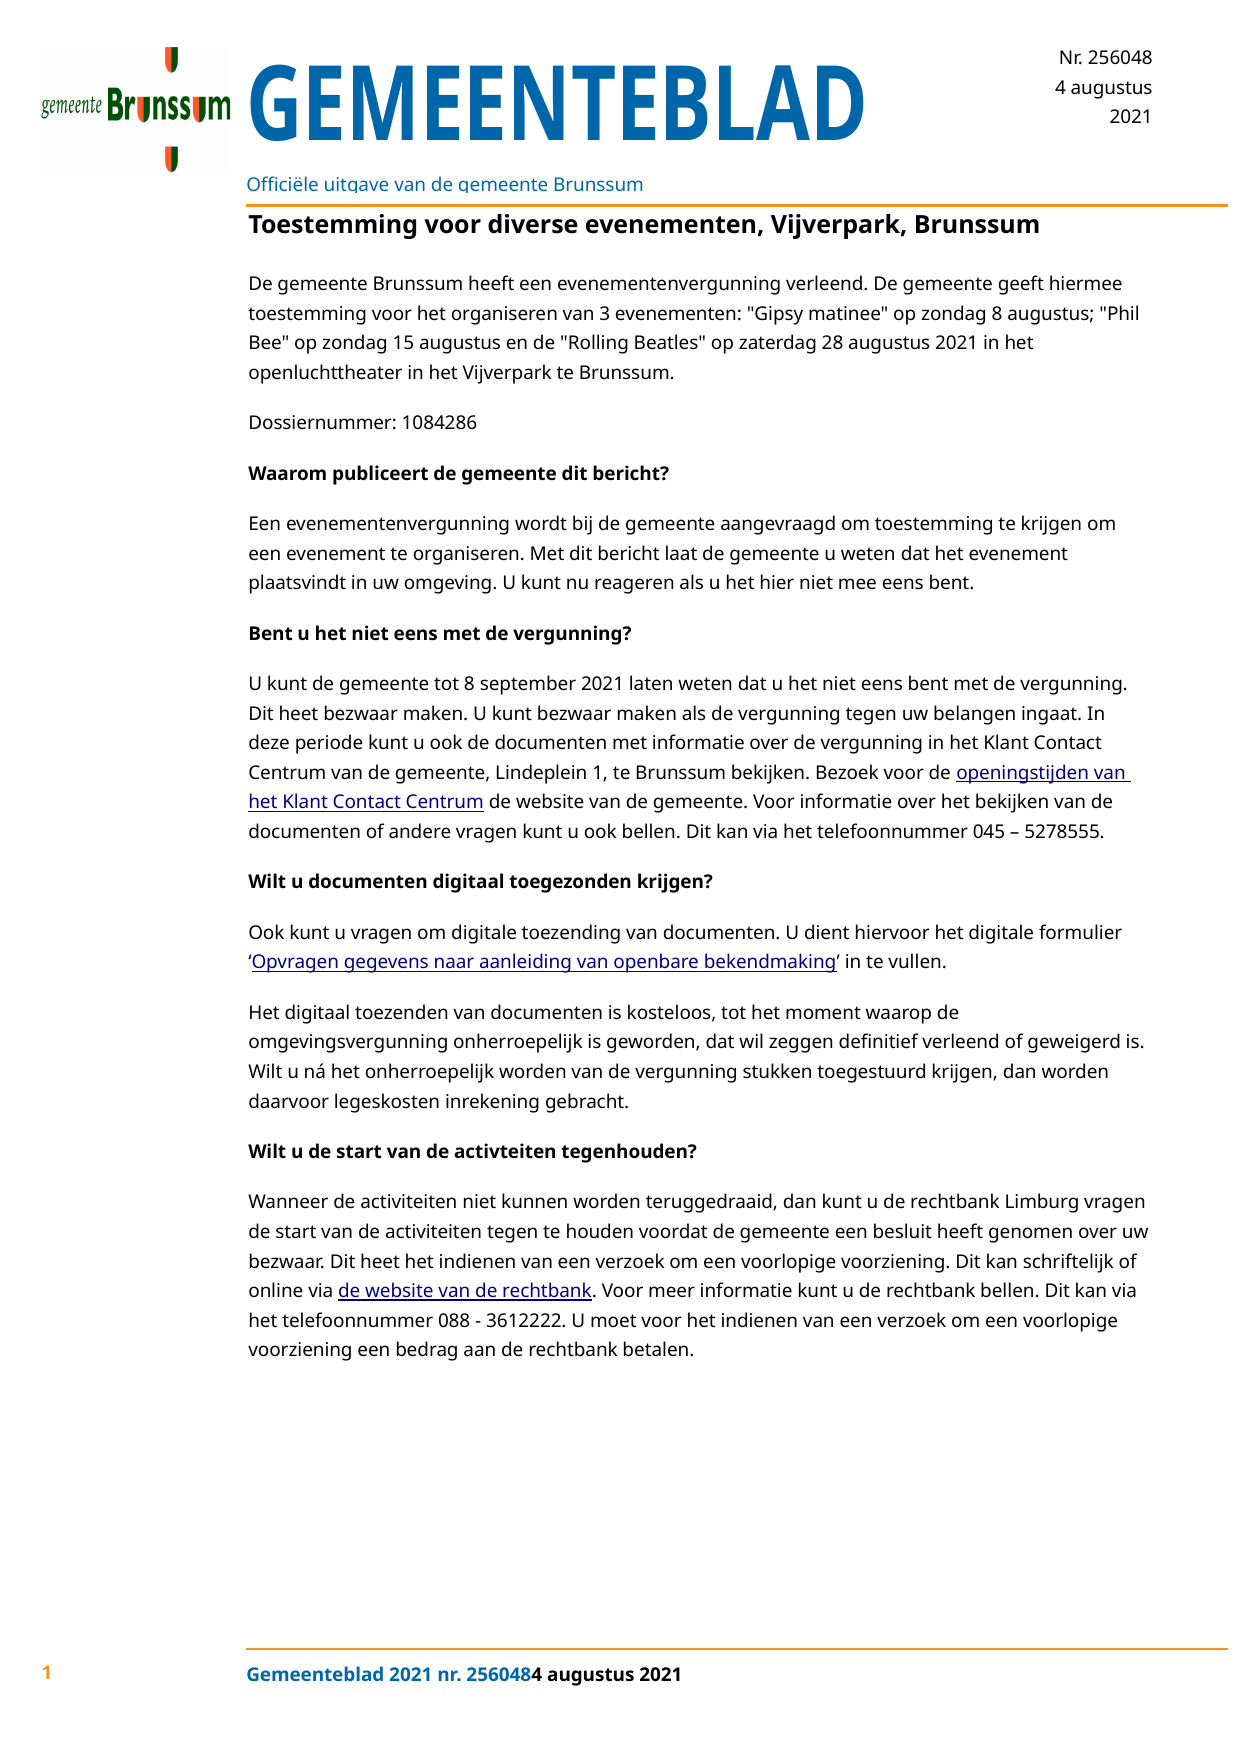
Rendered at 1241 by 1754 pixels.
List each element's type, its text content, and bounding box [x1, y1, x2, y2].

text Ook kunt u vragen om digitale toezending van documenten. U dient hiervoor het digitale formulier ‘Opvragen gegevens naar aanleiding van openbare bekendmaking’ in te vullen. [248, 919, 1152, 974]
text Wilt u documenten digitaal toegezonden krijgen? [248, 869, 1152, 894]
text Waarom publiceert de gemeente dit bericht? [248, 460, 1152, 486]
text Toestemming voor diverse evenementen, Vijverpark, Brunssum [248, 207, 1152, 241]
text Wilt u de start van de activteiten tegenhouden? [248, 1138, 1152, 1164]
picture [41, 47, 231, 172]
text Dossiernummer: 1084286 [248, 409, 1152, 435]
text De gemeente Brunssum heeft een evenementenvergunning verleend. De gemeente geeft hiermee toestemming voor het organiseren van 3 evenementen: "Gipsy matinee" op zondag 8 augustus; "Phil Bee" op zondag 15 augustus en de "Rolling Beatles" op zaterdag 28 augustus 2021 in het openluchttheater in het Vijverpark te Brunssum. [248, 270, 1152, 385]
text Een evenementenvergunning wordt bij de gemeente aangevraagd om toestemming te krijgen om een evenement te organiseren. Met dit bericht laat de gemeente u weten dat het evenement plaatsvindt in uw omgeving. U kunt nu reageren als u het hier niet mee eens bent. [248, 510, 1152, 595]
text Bent u het niet eens met de vergunning? [248, 620, 1152, 646]
text U kunt de gemeente tot 8 september 2021 laten weten dat u het niet eens bent met de vergunning. Dit heet bezwaar maken. U kunt bezwaar maken als de vergunning tegen uw belangen ingaat. In deze periode kunt u ook de documenten met informatie over de vergunning in het Klant Contact Centrum van de gemeente, Lindeplein 1, te Brunssum bekijken. Bezoek voor de openingstijden van het Klant Contact Centrum de website van de gemeente. Voor informatie over het bekijken van de documenten of andere vragen kunt u ook bellen. Dit kan via het telefoonnummer 045 – 5278555. [248, 670, 1152, 844]
text Het digitaal toezenden van documenten is kosteloos, tot het moment waarop de omgevingsvergunning onherroepelijk is geworden, dat wil zeggen definitief verleend of geweigerd is. Wilt u ná het onherroepelijk worden van de vergunning stukken toegestuurd krijgen, dan worden daarvoor legeskosten inrekening gebracht. [248, 999, 1152, 1113]
text Wanneer de activiteiten niet kunnen worden teruggedraaid, dan kunt u de rechtbank Limburg vragen de start van de activiteiten tegen te houden voordat de gemeente een besluit heeft genomen over uw bezwaar. Dit heet het indienen van een verzoek om een voorlopige voorziening. Dit kan schriftelijk of online via de website van de rechtbank. Voor meer informatie kunt u de rechtbank bellen. Dit kan via het telefoonnummer 088 - 3612222. U moet voor het indienen van een verzoek om een voorlopige voorziening een bedrag aan de rechtbank betalen. [248, 1189, 1152, 1362]
